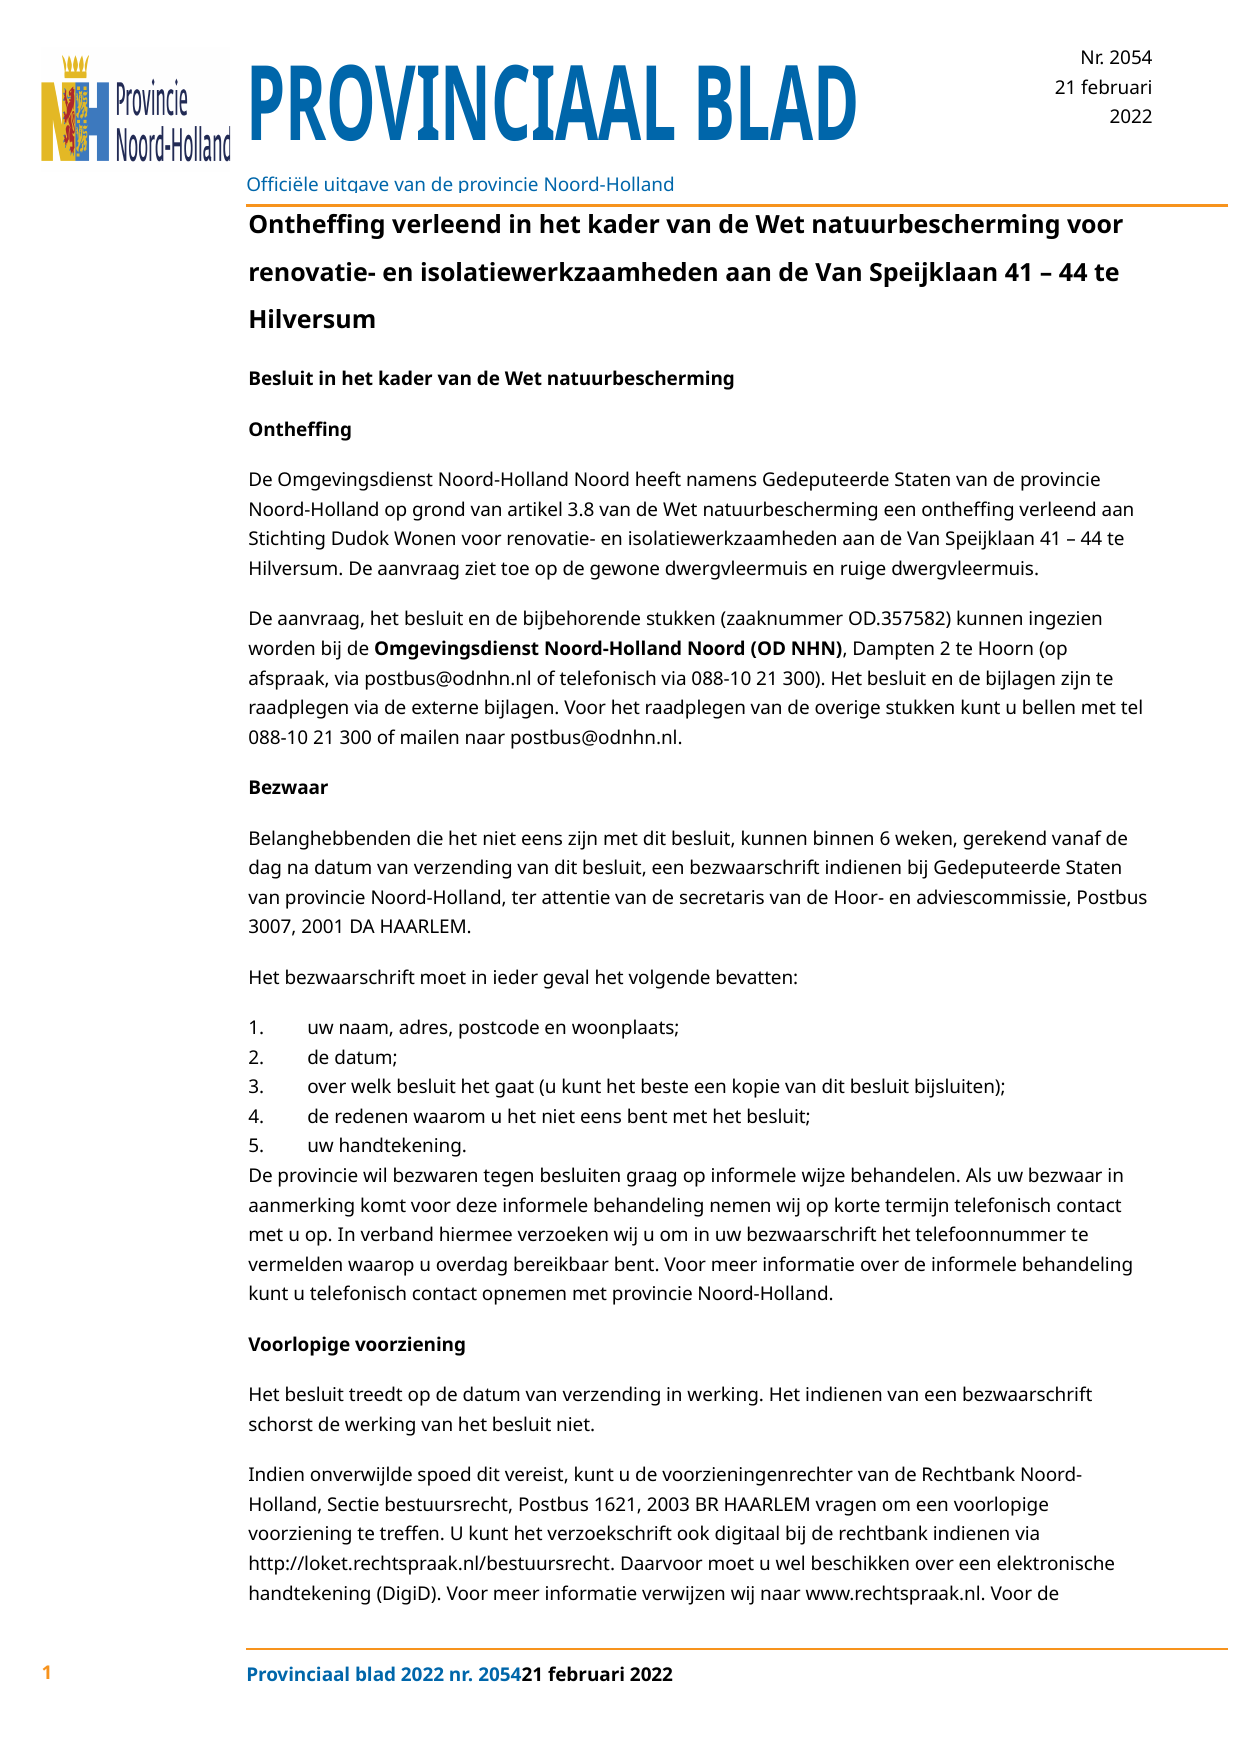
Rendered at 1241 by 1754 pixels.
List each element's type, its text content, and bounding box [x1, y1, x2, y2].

text De aanvraag, het besluit en de bijbehorende stukken (zaaknummer OD.357582) kunnen ingezien worden bij de Omgevingsdienst Noord-Holland Noord (OD NHN), Dampten 2 te Hoorn (op afspraak, via postbus@odnhn.nl of telefonisch via 088-10 21 300). Het besluit en de bijlagen zijn te raadplegen via de externe bijlagen. Voor het raadplegen van de overige stukken kunt u bellen met tel 088-10 21 300 of mailen naar postbus@odnhn.nl. [248, 606, 1152, 749]
list uw naam, adres, postcode en woonplaats; [248, 1014, 1152, 1040]
text De provincie wil bezwaren tegen besluiten graag op informele wijze behandelen. Als uw bezwaar in aanmerking komt voor deze informele behandeling nemen wij op korte termijn telefonisch contact met u op. In verband hiermee verzoeken wij u om in uw bezwaarschrift het telefoonnummer te vermelden waarop u overdag bereikbaar bent. Voor meer informatie over de informele behandeling kunt u telefonisch contact opnemen met provincie Noord-Holland. [248, 1162, 1152, 1306]
list uw handtekening. [248, 1133, 1152, 1158]
list de datum; [248, 1044, 1152, 1069]
text Het bezwaarschrift moet in ieder geval het volgende bevatten: [248, 964, 1152, 989]
text Ontheffing verleend in het kader van de Wet natuurbescherming voor renovatie- en isolatiewerkzaamheden aan de Van Speijklaan 41 – 44 te Hilversum [248, 207, 1152, 336]
text Belanghebbenden die het niet eens zijn met dit besluit, kunnen binnen 6 weken, gerekend vanaf de dag na datum van verzending van dit besluit, een bezwaarschrift indienen bij Gedeputeerde Staten van provincie Noord-Holland, ter attentie van de secretaris van de Hoor- en adviescommissie, Postbus 3007, 2001 DA HAARLEM. [248, 825, 1152, 939]
text Besluit in het kader van de Wet natuurbescherming [248, 366, 1152, 391]
text Bezwaar [248, 774, 1152, 800]
picture [41, 47, 231, 172]
text Voorlopige voorziening [248, 1331, 1152, 1357]
text Indien onverwijlde spoed dit vereist, kunt u de voorzieningenrechter van de Rechtbank Noord-Holland, Sectie bestuursrecht, Postbus 1621, 2003 BR HAARLEM vragen om een voorlopige voorziening te treffen. U kunt het verzoekschrift ook digitaal bij de rechtbank indienen via http://loket.rechtspraak.nl/bestuursrecht. Daarvoor moet u wel beschikken over een elektronische handtekening (DigiD). Voor meer informatie verwijzen wij naar www.rechtspraak.nl. Voor de [248, 1461, 1152, 1605]
text De Omgevingsdienst Noord-Holland Noord heeft namens Gedeputeerde Staten van de provincie Noord-Holland op grond van artikel 3.8 van de Wet natuurbescherming een ontheffing verleend aan Stichting Dudok Wonen voor renovatie- en isolatiewerkzaamheden aan de Van Speijklaan 41 – 44 te Hilversum. De aanvraag ziet toe op de gewone dwergvleermuis en ruige dwergvleermuis. [248, 466, 1152, 581]
list over welk besluit het gaat (u kunt het beste een kopie van dit besluit bijsluiten); [248, 1073, 1152, 1099]
text Ontheffing [248, 416, 1152, 442]
list de redenen waarom u het niet eens bent met het besluit; [248, 1103, 1152, 1129]
text Het besluit treedt op de datum van verzending in werking. Het indienen van een bezwaarschrift schorst de werking van het besluit niet. [248, 1381, 1152, 1437]
